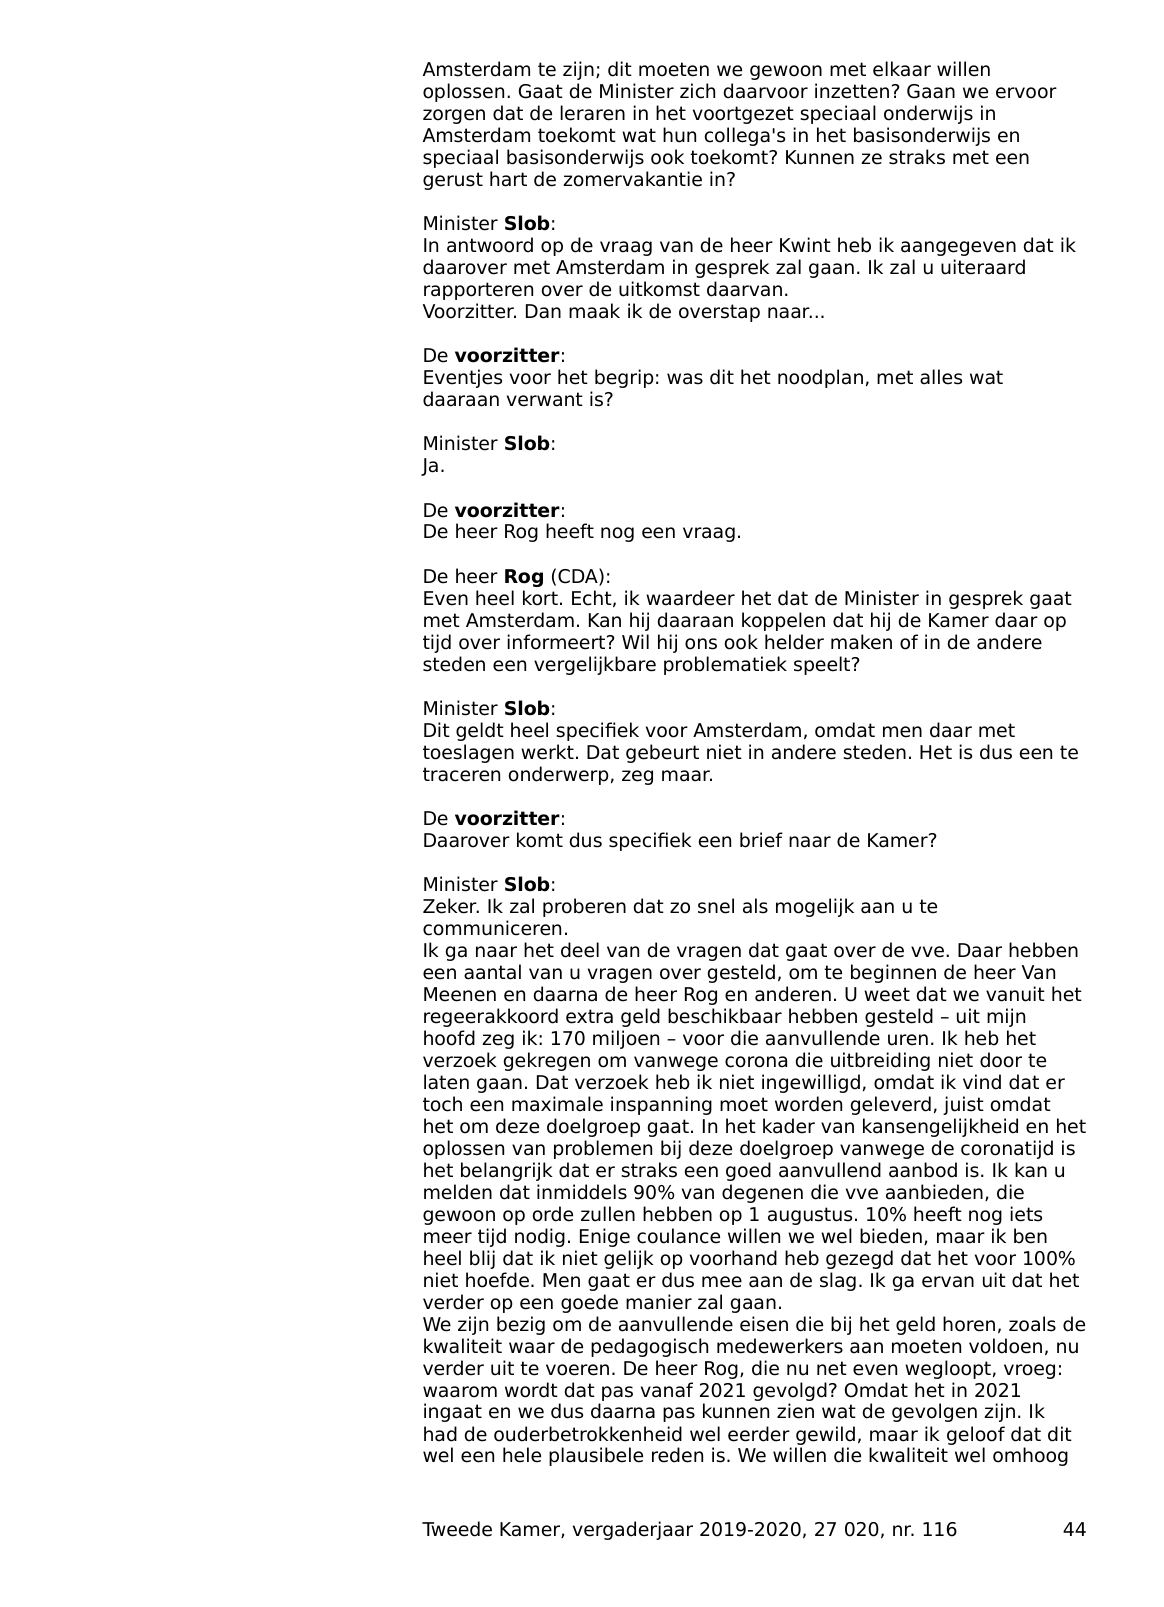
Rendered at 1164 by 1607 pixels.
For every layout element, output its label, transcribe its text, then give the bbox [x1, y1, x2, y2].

text Daarover komt dus specifiek een brief naar de Kamer? [422, 830, 1087, 852]
text De heer Rog heeft nog een vraag. [422, 521, 1087, 543]
text De voorzitter: [422, 345, 1087, 367]
text Ja. [422, 455, 1087, 477]
text Amsterdam te zijn; dit moeten we gewoon met elkaar willen oplossen. Gaat de Minister zich daarvoor inzetten? Gaan we ervoor zorgen dat de leraren in het voortgezet speciaal onderwijs in Amsterdam toekomt wat hun collega's in het basisonderwijs en speciaal basisonderwijs ook toekomt? Kunnen ze straks met een gerust hart de zomervakantie in? [422, 59, 1087, 191]
text De voorzitter: [422, 499, 1087, 521]
text Minister Slob: [422, 213, 1087, 235]
text Minister Slob: [422, 698, 1087, 720]
text Ik ga naar het deel van de vragen dat gaat over de vve. Daar hebben een aantal van u vragen over gesteld, om te beginnen de heer Van Meenen en daarna de heer Rog en anderen. U weet dat we vanuit het regeerakkoord extra geld beschikbaar hebben gesteld – uit mijn hoofd zeg ik: 170 miljoen – voor die aanvullende uren. Ik heb het verzoek gekregen om vanwege corona die uitbreiding niet door te laten gaan. Dat verzoek heb ik niet ingewilligd, omdat ik vind dat er toch een maximale inspanning moet worden geleverd, juist omdat het om deze doelgroep gaat. In het kader van kansengelijkheid en het oplossen van problemen bij deze doelgroep vanwege de coronatijd is het belangrijk dat er straks een goed aanvullend aanbod is. Ik kan u melden dat inmiddels 90% van degenen die vve aanbieden, die gewoon op orde zullen hebben op 1 augustus. 10% heeft nog iets meer tijd nodig. Enige coulance willen we wel bieden, maar ik ben heel blij dat ik niet gelijk op voorhand heb gezegd dat het voor 100% niet hoefde. Men gaat er dus mee aan de slag. Ik ga ervan uit dat het verder op een goede manier zal gaan. [422, 940, 1087, 1313]
text Voorzitter. Dan maak ik de overstap naar... [422, 301, 1087, 323]
text De voorzitter: [422, 808, 1087, 830]
text Even heel kort. Echt, ik waardeer het dat de Minister in gesprek gaat met Amsterdam. Kan hij daaraan koppelen dat hij de Kamer daar op tijd over informeert? Wil hij ons ook helder maken of in de andere steden een vergelijkbare problematiek speelt? [422, 588, 1087, 676]
text Eventjes voor het begrip: was dit het noodplan, met alles wat daaraan verwant is? [422, 367, 1087, 411]
text In antwoord op de vraag van de heer Kwint heb ik aangegeven dat ik daarover met Amsterdam in gesprek zal gaan. Ik zal u uiteraard rapporteren over de uitkomst daarvan. [422, 235, 1087, 301]
text De heer Rog (CDA): [422, 566, 1087, 588]
text Dit geldt heel specifiek voor Amsterdam, omdat men daar met toeslagen werkt. Dat gebeurt niet in andere steden. Het is dus een te traceren onderwerp, zeg maar. [422, 720, 1087, 786]
text We zijn bezig om de aanvullende eisen die bij het geld horen, zoals de kwaliteit waar de pedagogisch medewerkers aan moeten voldoen, nu verder uit te voeren. De heer Rog, die nu net even wegloopt, vroeg: waarom wordt dat pas vanaf 2021 gevolgd? Omdat het in 2021 ingaat en we dus daarna pas kunnen zien wat de gevolgen zijn. Ik had de ouderbetrokkenheid wel eerder gewild, maar ik geloof dat dit wel een hele plausibele reden is. We willen die kwaliteit wel omhoog [422, 1313, 1087, 1467]
text Minister Slob: [422, 433, 1087, 455]
text Minister Slob: [422, 874, 1087, 896]
text Zeker. Ik zal proberen dat zo snel als mogelijk aan u te communiceren. [422, 896, 1087, 940]
